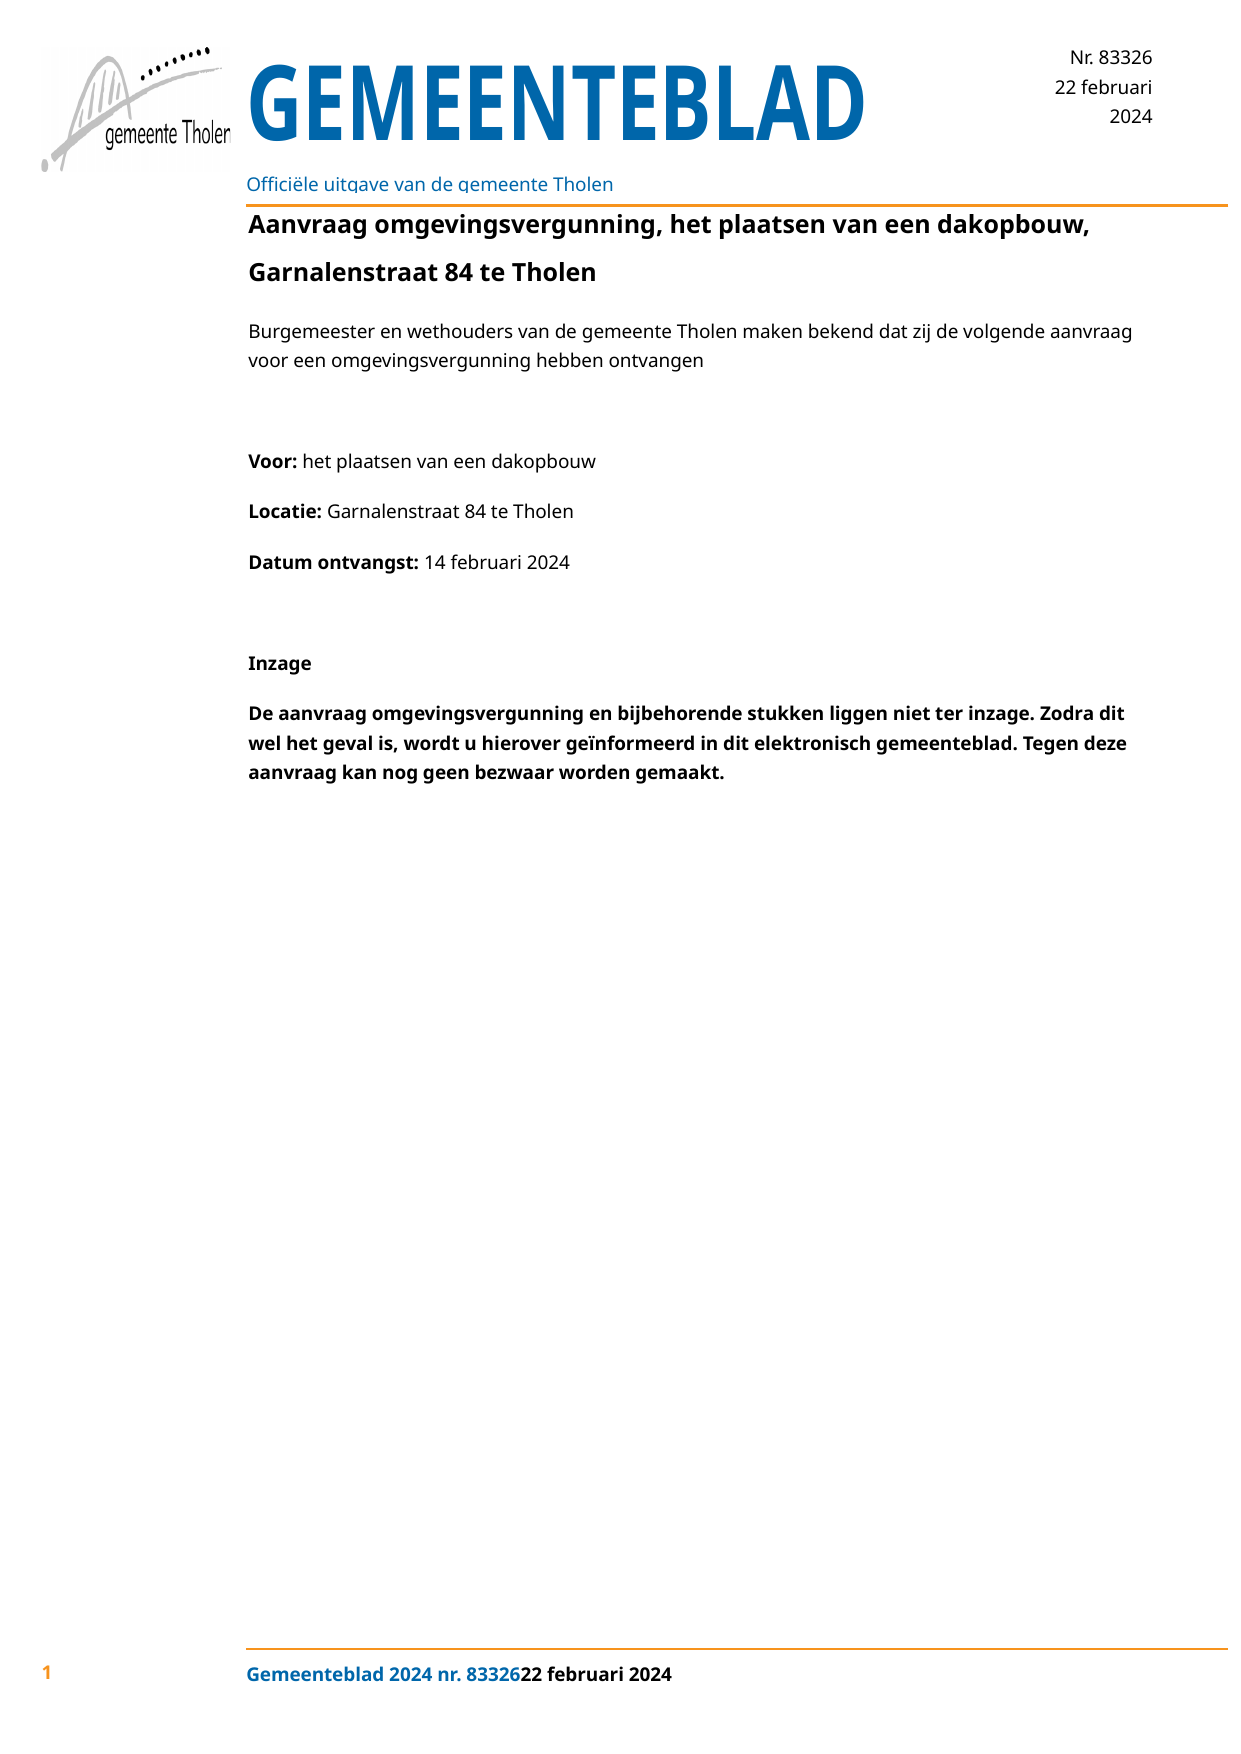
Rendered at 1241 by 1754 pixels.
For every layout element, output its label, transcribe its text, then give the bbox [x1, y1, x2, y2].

text Locatie: Garnalenstraat 84 te Tholen [248, 499, 1152, 524]
text Voor: het plaatsen van een dakopbouw [248, 448, 1152, 474]
text Aanvraag omgevingsvergunning, het plaatsen van een dakopbouw, Garnalenstraat 84 te Tholen [248, 207, 1152, 288]
text Inzage [248, 650, 1152, 676]
text De aanvraag omgevingsvergunning en bijbehorende stukken liggen niet ter inzage. Zodra dit wel het geval is, wordt u hierover geïnformeerd in dit elektronisch gemeenteblad. Tegen deze aanvraag kan nog geen bezwaar worden gemaakt. [248, 700, 1152, 785]
picture [41, 47, 231, 172]
text Datum ontvangst: 14 februari 2024 [248, 549, 1152, 575]
text Burgemeester en wethouders van de gemeente Tholen maken bekend dat zij de volgende aanvraag voor een omgevingsvergunning hebben ontvangen [248, 318, 1152, 373]
